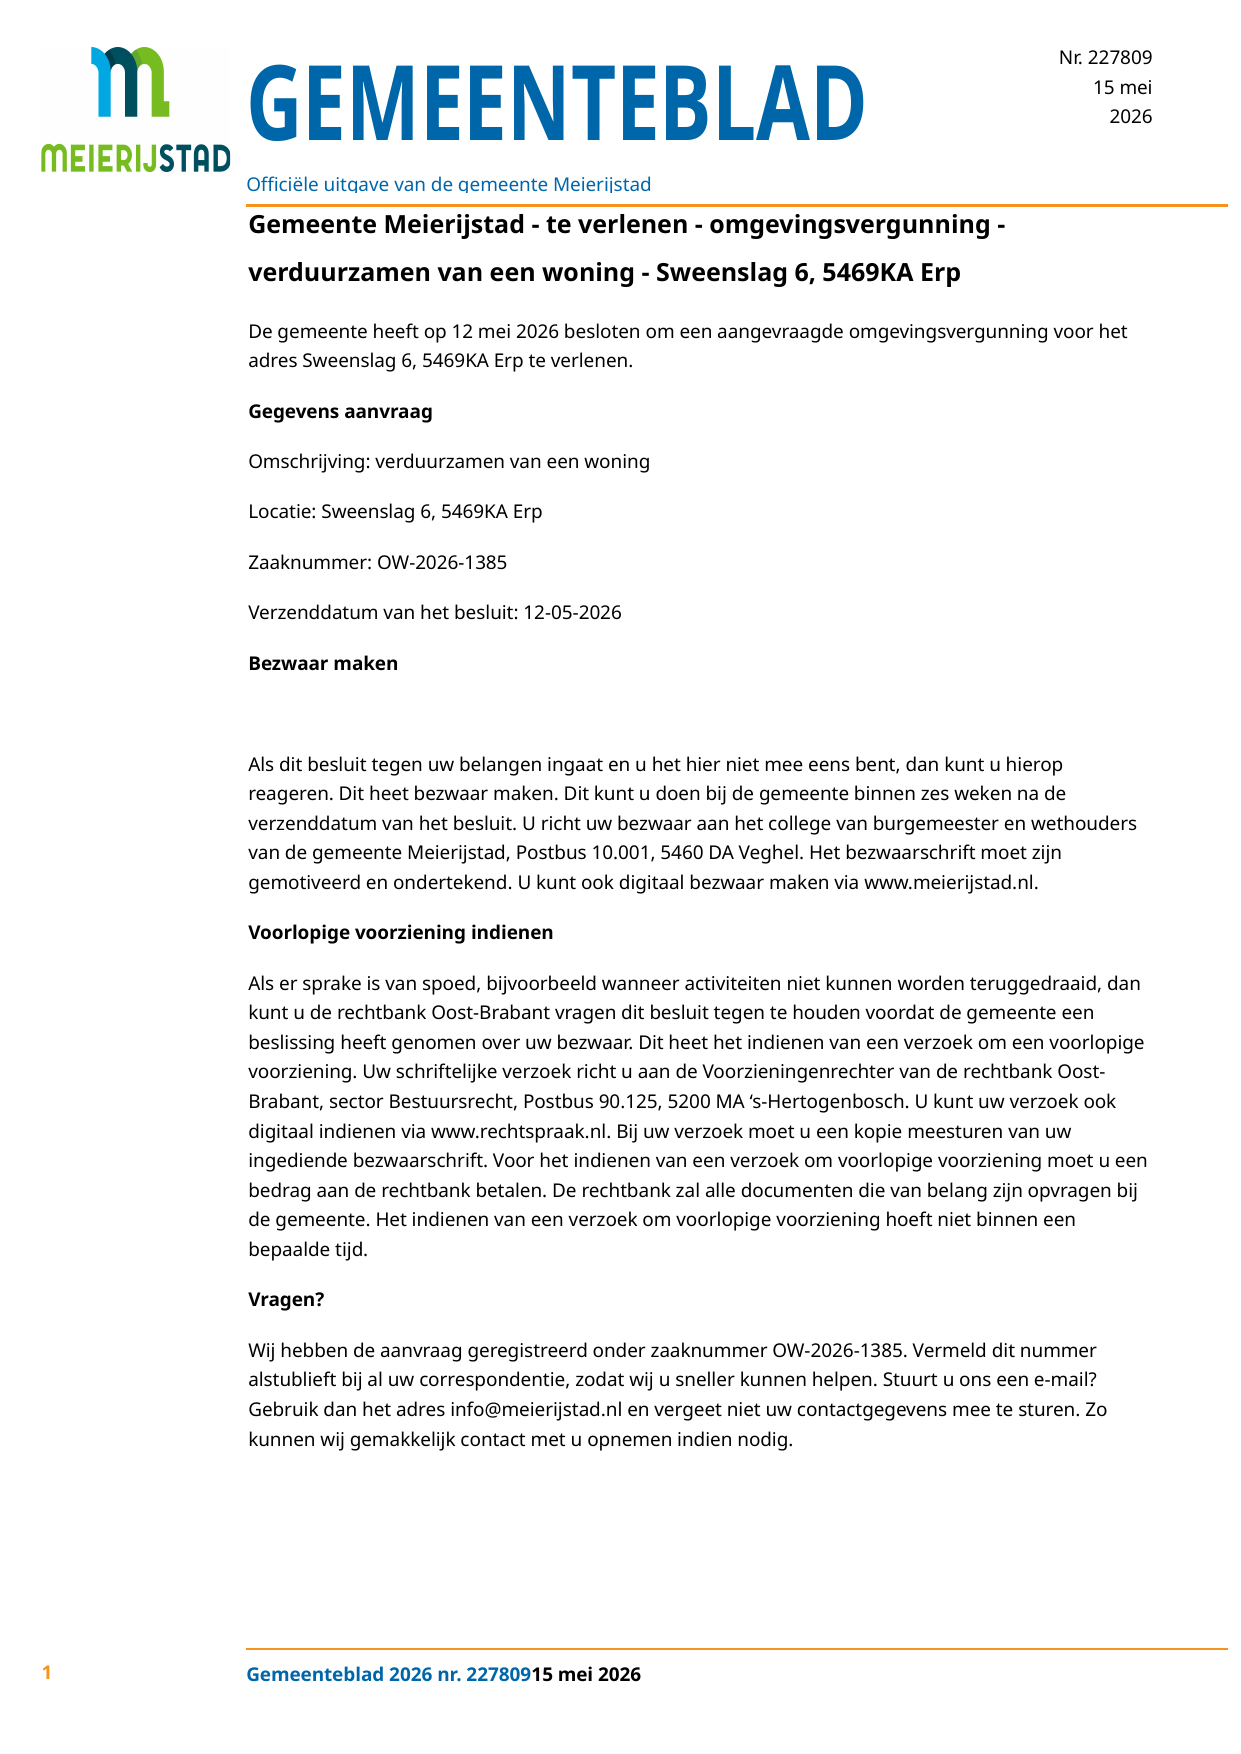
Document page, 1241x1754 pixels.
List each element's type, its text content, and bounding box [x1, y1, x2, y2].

text Als dit besluit tegen uw belangen ingaat en u het hier niet mee eens bent, dan kunt u hierop reageren. Dit heet bezwaar maken. Dit kunt u doen bij de gemeente binnen zes weken na de verzenddatum van het besluit. U richt uw bezwaar aan het college van burgemeester en wethouders van de gemeente Meierijstad, Postbus 10.001, 5460 DA Veghel. Het bezwaarschrift moet zijn gemotiveerd en ondertekend. U kunt ook digitaal bezwaar maken via www.meierijstad.nl. [248, 751, 1152, 895]
text Bezwaar maken [248, 650, 1152, 676]
text Vragen? [248, 1287, 1152, 1312]
picture [41, 47, 231, 172]
text Wij hebben de aanvraag geregistreerd onder zaaknummer OW-2026-1385. Vermeld dit nummer alstublieft bij al uw correspondentie, zodat wij u sneller kunnen helpen. Stuurt u ons een e-mail? Gebruik dan het adres info@meierijstad.nl en vergeet niet uw contactgegevens mee te sturen. Zo kunnen wij gemakkelijk contact met u opnemen indien nodig. [248, 1337, 1152, 1452]
text Zaaknummer: OW-2026-1385 [248, 549, 1152, 575]
text Omschrijving: verduurzamen van een woning [248, 448, 1152, 474]
text De gemeente heeft op 12 mei 2026 besloten om een aangevraagde omgevingsvergunning voor het adres Sweenslag 6, 5469KA Erp te verlenen. [248, 318, 1152, 373]
text Gegevens aanvraag [248, 398, 1152, 424]
text Gemeente Meierijstad - te verlenen - omgevingsvergunning - verduurzamen van een woning - Sweenslag 6, 5469KA Erp [248, 207, 1152, 288]
text Locatie: Sweenslag 6, 5469KA Erp [248, 499, 1152, 524]
text Als er sprake is van spoed, bijvoorbeeld wanneer activiteiten niet kunnen worden teruggedraaid, dan kunt u de rechtbank Oost-Brabant vragen dit besluit tegen te houden voordat de gemeente een beslissing heeft genomen over uw bezwaar. Dit heet het indienen van een verzoek om een voorlopige voorziening. Uw schriftelijke verzoek richt u aan de Voorzieningenrechter van de rechtbank Oost-Brabant, sector Bestuursrecht, Postbus 90.125, 5200 MA ‘s-Hertogenbosch. U kunt uw verzoek ook digitaal indienen via www.rechtspraak.nl. Bij uw verzoek moet u een kopie meesturen van uw ingediende bezwaarschrift. Voor het indienen van een verzoek om voorlopige voorziening moet u een bedrag aan de rechtbank betalen. De rechtbank zal alle documenten die van belang zijn opvragen bij de gemeente. Het indienen van een verzoek om voorlopige voorziening hoeft niet binnen een bepaalde tijd. [248, 970, 1152, 1262]
text Voorlopige voorziening indienen [248, 919, 1152, 945]
text Verzenddatum van het besluit: 12-05-2026 [248, 599, 1152, 625]
